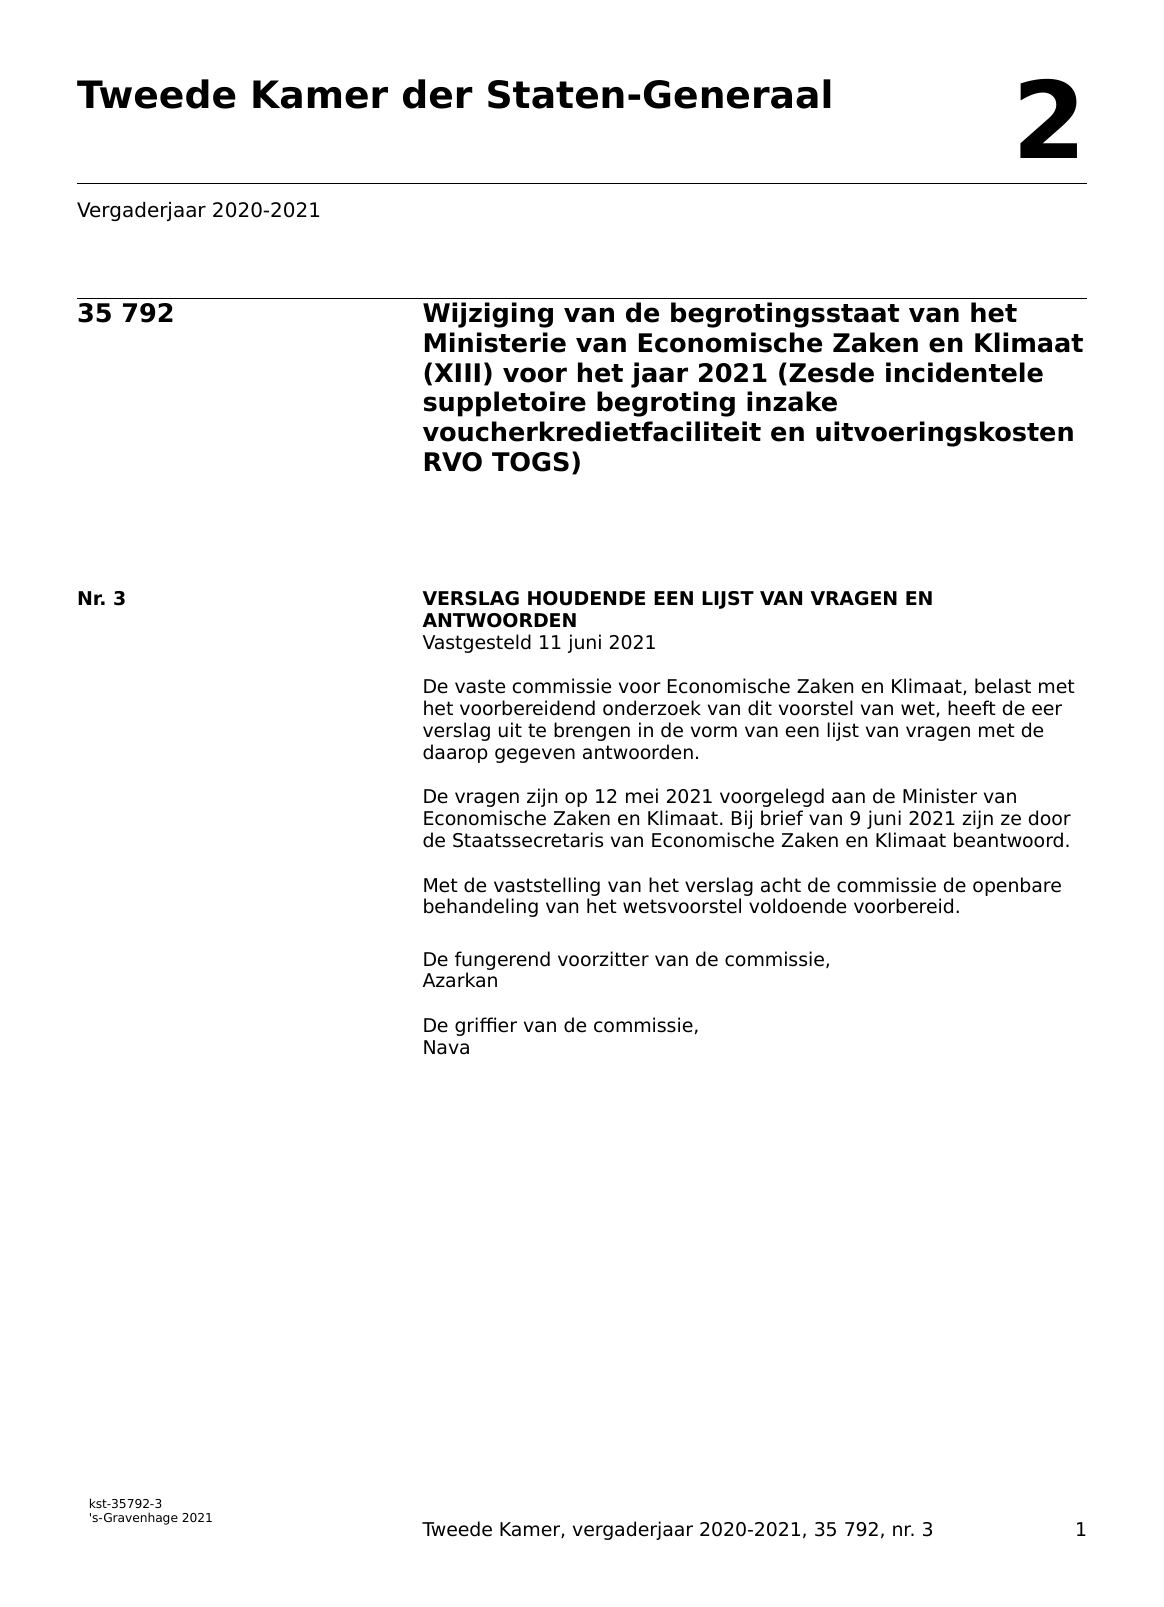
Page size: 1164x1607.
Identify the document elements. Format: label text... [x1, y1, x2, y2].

text De vragen zijn op 12 mei 2021 voorgelegd aan de Minister van Economische Zaken en Klimaat. Bij brief van 9 juni 2021 zijn ze door de Staatssecretaris van Economische Zaken en Klimaat beantwoord. [422, 786, 1087, 852]
subtitle 35 792 Wijziging van de begrotingsstaat van het Ministerie van Economische Zaken en Klimaat (XIII) voor het jaar 2021 (Zesde incidentele suppletoire begroting inzake voucherkredietfaciliteit en uitvoeringskosten RVO TOGS) [77, 299, 1087, 477]
table_header 2 [886, 59, 1087, 183]
text Vastgesteld 11 juni 2021 [422, 632, 1087, 654]
text Met de vaststelling van het verslag acht de commissie de openbare behandeling van het wetsvoorstel voldoende voorbereid. [422, 874, 1087, 918]
subtitle Nr. 3 VERSLAG HOUDENDE EEN LIJST VAN VRAGEN EN ANTWOORDEN [77, 588, 1087, 632]
text De griffier van de commissie, Nava [422, 1014, 1087, 1058]
text De vaste commissie voor Economische Zaken en Klimaat, belast met het voorbereidend onderzoek van dit voorstel van wet, heeft de eer verslag uit te brengen in de vorm van een lijst van vragen met de daarop gegeven antwoorden. [422, 676, 1087, 764]
text De fungerend voorzitter van de commissie, Azarkan [422, 948, 1087, 992]
text kst-35792-3 [88, 1497, 323, 1511]
table_header Tweede Kamer der Staten-Generaal [77, 59, 886, 183]
text 's-Gravenhage 2021 [88, 1511, 323, 1525]
table_cell Vergaderjaar 2020-2021 [77, 184, 1087, 298]
